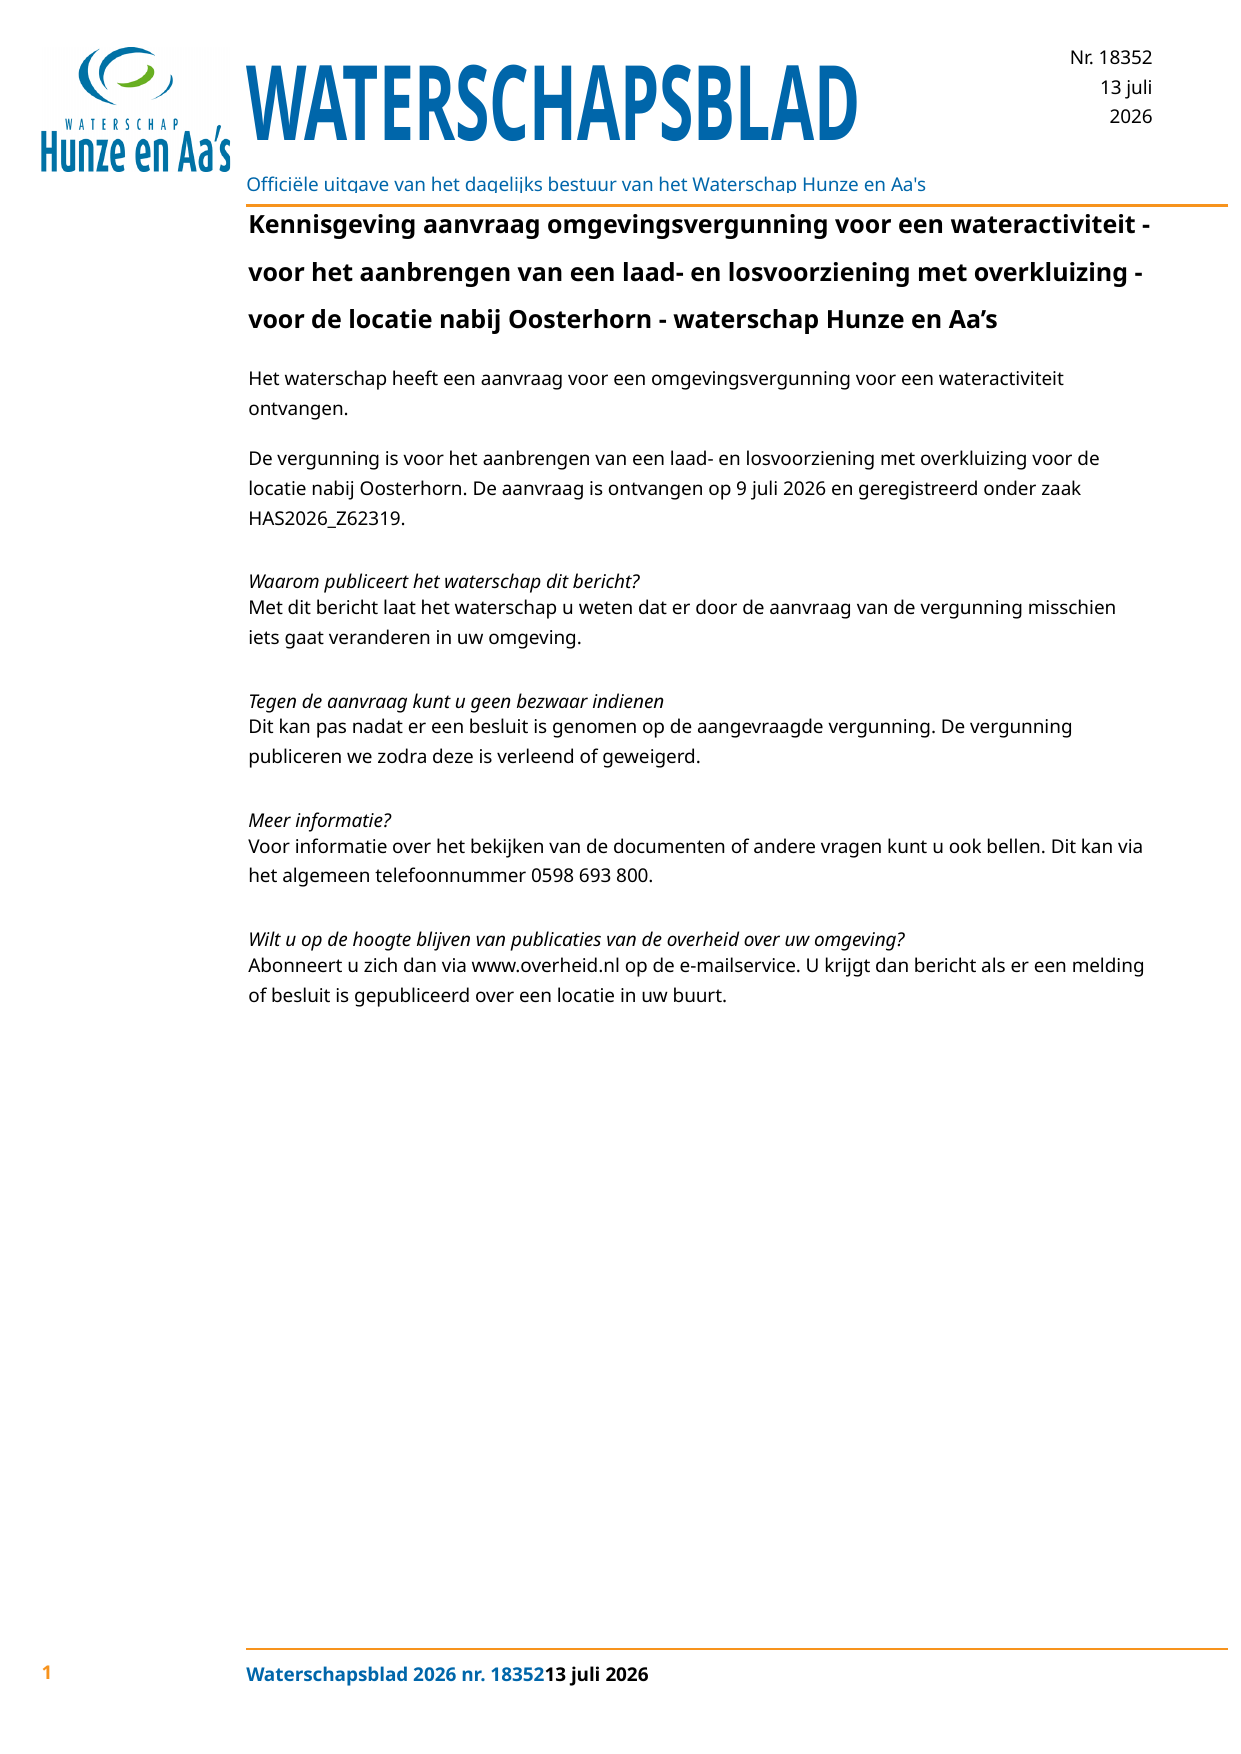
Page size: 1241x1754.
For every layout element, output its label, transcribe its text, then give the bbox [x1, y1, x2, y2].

text Het waterschap heeft een aanvraag voor een omgevingsvergunning voor een wateractiviteit ontvangen. [248, 366, 1152, 421]
picture [226, 145, 231, 156]
picture [183, 163, 191, 172]
text Meer informatie? [248, 807, 1152, 833]
text Tegen de aanvraag kunt u geen bezwaar indienen [248, 688, 1152, 714]
text Wilt u op de hoogte blijven van publicaties van de overheid over uw omgeving? [248, 926, 1152, 952]
text Abonneert u zich dan via www.overheid.nl op de e-mailservice. U krijgt dan bericht als er een melding of besluit is gepubliceerd over een locatie in uw buurt. [248, 952, 1152, 1007]
text Kennisgeving aanvraag omgevingsvergunning voor een wateractiviteit - voor het aanbrengen van een laad- en losvoorziening met overkluizing - voor de locatie nabij Oosterhorn - waterschap Hunze en Aa’s [248, 207, 1152, 336]
text Voor informatie over het bekijken van de documenten of andere vragen kunt u ook bellen. Dit kan via het algemeen telefoonnummer 0598 693 800. [248, 833, 1152, 888]
text De vergunning is voor het aanbrengen van een laad- en losvoorziening met overkluizing voor de locatie nabij Oosterhorn. De aanvraag is ontvangen op 9 juli 2026 en geregistreerd onder zaak HAS2026_Z62319. [248, 446, 1152, 530]
text Waarom publiceert het waterschap dit bericht? [248, 569, 1152, 594]
text Dit kan pas nadat er een besluit is genomen op de aangevraagde vergunning. De vergunning publiceren we zodra deze is verleend of geweigerd. [248, 714, 1152, 769]
text Met dit bericht laat het waterschap u weten dat er door de aanvraag van de vergunning misschien iets gaat veranderen in uw omgeving. [248, 594, 1152, 650]
picture [47, 154, 51, 172]
picture [41, 47, 231, 172]
